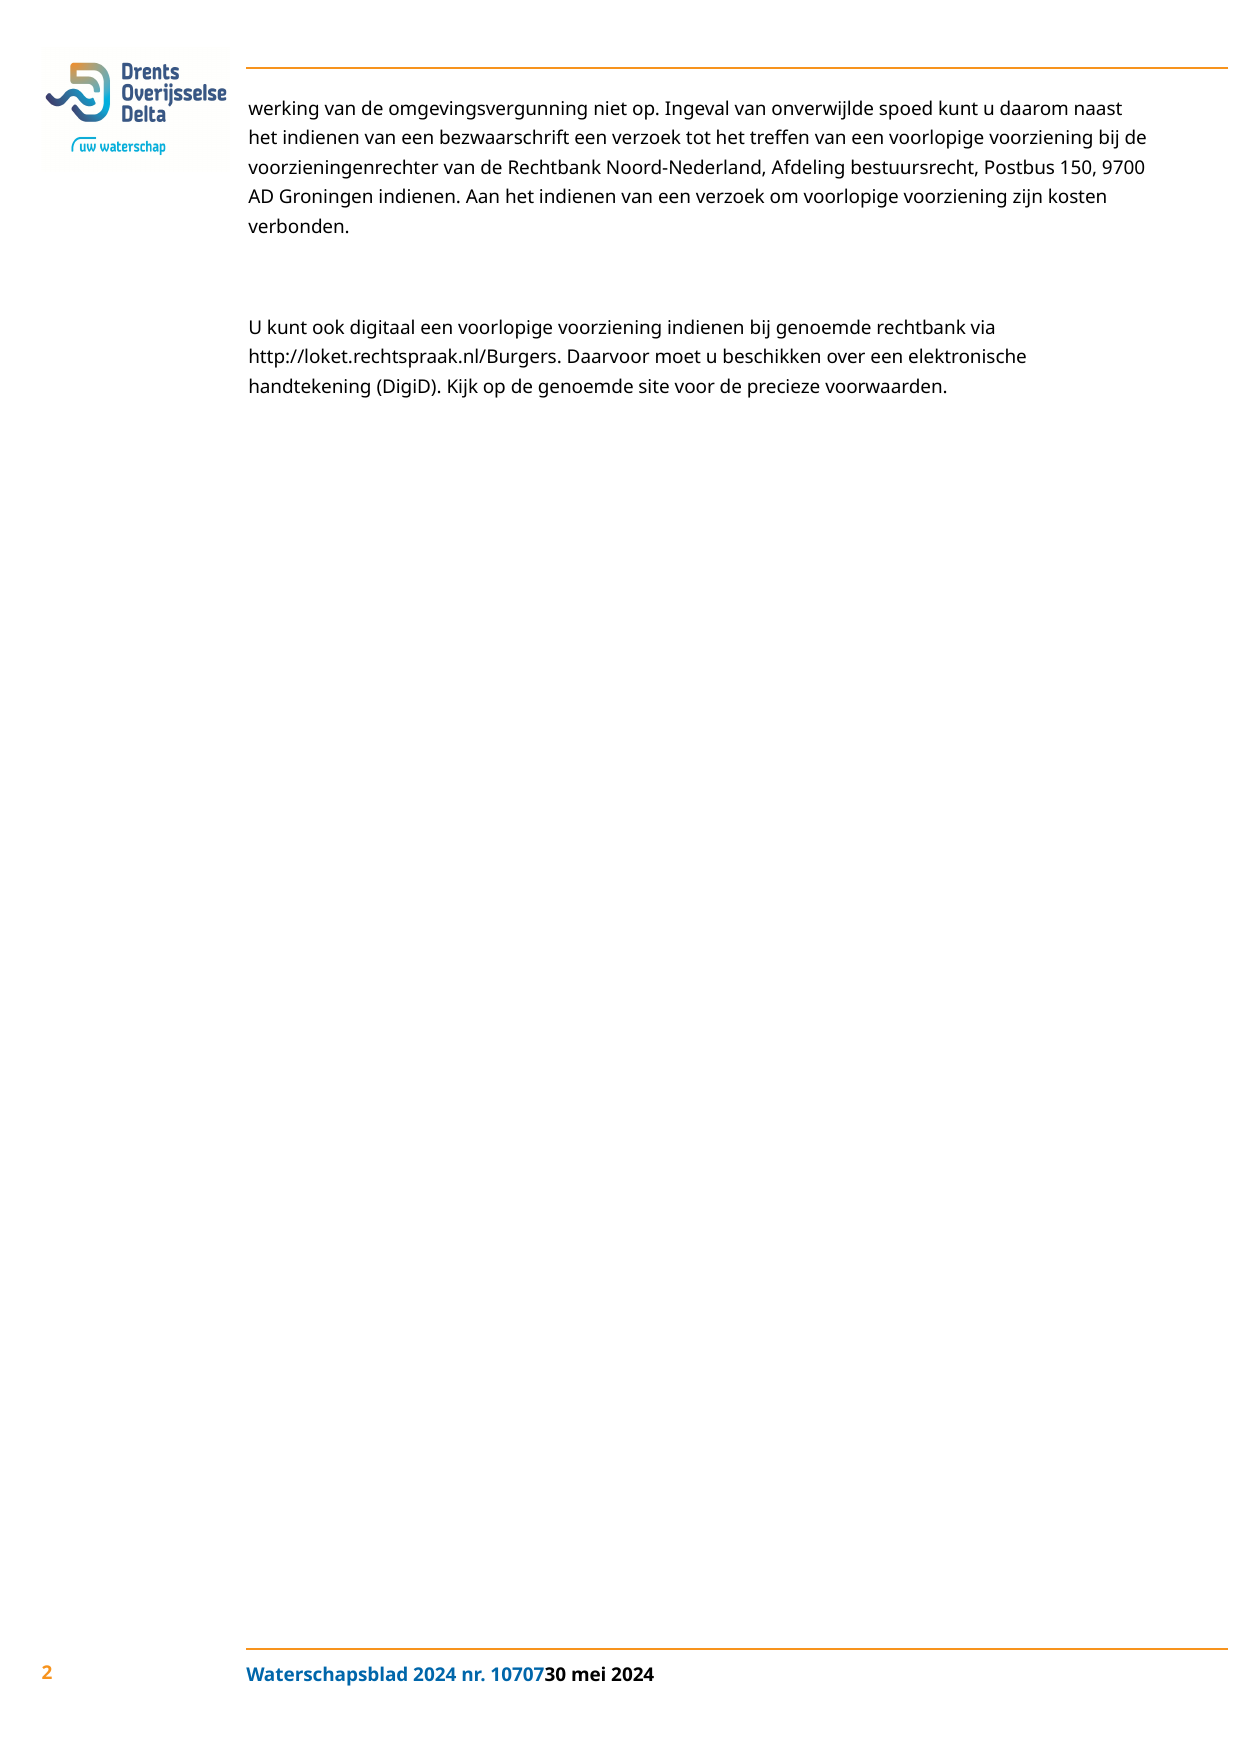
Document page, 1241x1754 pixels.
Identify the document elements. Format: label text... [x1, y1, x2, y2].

text werking van de omgevingsvergunning niet op. Ingeval van onverwijlde spoed kunt u daarom naast het indienen van een bezwaarschrift een verzoek tot het treffen van een voorlopige voorziening bij de voorzieningenrechter van de Rechtbank Noord-Nederland, Afdeling bestuursrecht, Postbus 150, 9700 AD Groningen indienen. Aan het indienen van een verzoek om voorlopige voorziening zijn kosten verbonden. [248, 95, 1152, 239]
text U kunt ook digitaal een voorlopige voorziening indienen bij genoemde rechtbank via http://loket.rechtspraak.nl/Burgers. Daarvoor moet u beschikken over een elektronische handtekening (DigiD). Kijk op de genoemde site voor de precieze voorwaarden. [248, 314, 1152, 399]
picture [41, 47, 231, 172]
